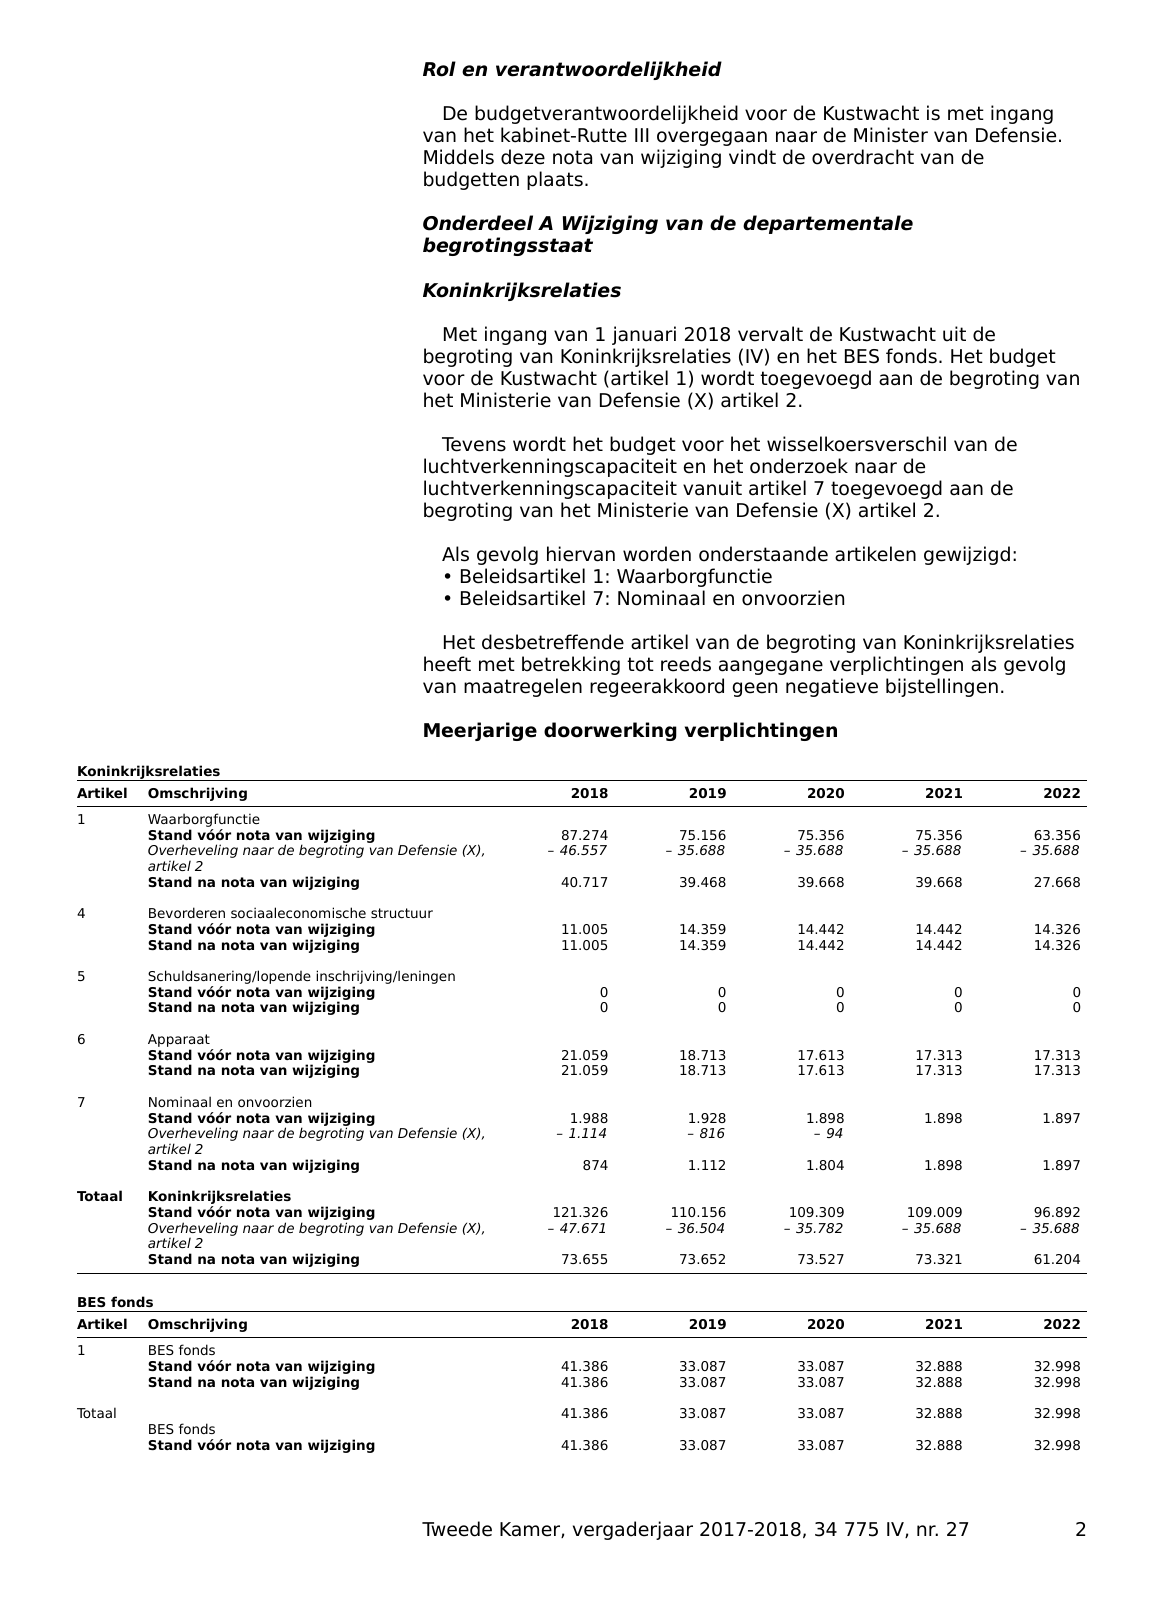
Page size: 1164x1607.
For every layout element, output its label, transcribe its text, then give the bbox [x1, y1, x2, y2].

table_cell – 1.114 [496, 1126, 614, 1158]
table_cell [77, 922, 142, 937]
table_cell 33.087 [732, 1359, 850, 1374]
table_cell [142, 1406, 496, 1422]
table_cell 0 [496, 1000, 614, 1016]
table_cell [732, 1189, 850, 1205]
text Met ingang van 1 januari 2018 vervalt de Kustwacht uit de begroting van Koninkrijksrelaties (IV) en het BES fonds. Het budget voor de Kustwacht (artikel 1) wordt toegevoegd aan de begroting van het Ministerie van Defensie (X) artikel 2. [422, 324, 1087, 412]
table_cell [496, 1016, 614, 1032]
table_cell 1.898 [732, 1110, 850, 1126]
table_cell [969, 1032, 1087, 1047]
table_cell [77, 1079, 142, 1095]
table_cell 1.112 [614, 1158, 732, 1173]
table_cell [496, 953, 614, 969]
table_cell 39.668 [850, 875, 968, 890]
table_cell Totaal [77, 1406, 142, 1422]
table_cell 17.313 [850, 1063, 968, 1079]
table_cell 2018 [496, 781, 614, 806]
table_cell [77, 1422, 142, 1437]
table_cell Omschrijving [142, 781, 496, 806]
table_cell [732, 1422, 850, 1437]
table_cell [142, 1173, 496, 1189]
table_cell Stand vóór nota van wijziging [142, 985, 496, 1000]
table_cell [969, 969, 1087, 984]
table_cell Artikel [77, 1312, 142, 1337]
table_cell [732, 953, 850, 969]
table_cell [77, 843, 142, 874]
table_cell – 47.671 [496, 1221, 614, 1252]
table_cell – 35.688 [969, 1221, 1087, 1252]
table_cell [614, 1189, 732, 1205]
table_cell [496, 1079, 614, 1095]
table_cell [142, 1390, 496, 1406]
table_cell 33.087 [614, 1359, 732, 1374]
table_cell – 36.504 [614, 1221, 732, 1252]
table_cell [732, 906, 850, 922]
table_cell [969, 953, 1087, 969]
table_cell 41.386 [496, 1359, 614, 1374]
table_cell [850, 1032, 968, 1047]
table_cell [77, 1063, 142, 1079]
table_cell [496, 807, 614, 827]
table_cell [850, 1422, 968, 1437]
table_cell [732, 1032, 850, 1047]
table_cell 0 [969, 985, 1087, 1000]
table_cell 73.321 [850, 1252, 968, 1272]
table_cell 32.888 [850, 1359, 968, 1374]
table_cell [77, 1126, 142, 1158]
table_cell Stand vóór nota van wijziging [142, 1048, 496, 1063]
table_cell 1 [77, 1338, 142, 1359]
table_cell 40.717 [496, 875, 614, 890]
table_cell [969, 906, 1087, 922]
table_cell 32.998 [969, 1374, 1087, 1390]
table_cell 14.442 [732, 938, 850, 953]
table_cell [77, 1390, 142, 1406]
table_cell [850, 807, 968, 827]
table_cell [969, 807, 1087, 827]
table_cell 39.668 [732, 875, 850, 890]
table_cell [732, 1095, 850, 1110]
table_cell [732, 969, 850, 984]
table_cell 109.009 [850, 1205, 968, 1221]
table_cell [496, 890, 614, 906]
table_cell 14.442 [850, 922, 968, 937]
table_cell [496, 1095, 614, 1110]
table_cell 75.356 [850, 827, 968, 843]
table_cell Stand vóór nota van wijziging [142, 827, 496, 843]
table_cell [77, 1374, 142, 1390]
table_cell 1.988 [496, 1110, 614, 1126]
table_cell [850, 1173, 968, 1189]
table_cell 0 [732, 985, 850, 1000]
table_cell – 35.688 [614, 843, 732, 874]
table_cell Stand na nota van wijziging [142, 1158, 496, 1173]
table_cell [850, 1079, 968, 1095]
table_cell [496, 969, 614, 984]
table_cell 32.998 [969, 1437, 1087, 1453]
table_cell [969, 1173, 1087, 1189]
table_cell [969, 1095, 1087, 1110]
table_cell 2022 [969, 1312, 1087, 1337]
table_cell [614, 1032, 732, 1047]
table_cell Stand vóór nota van wijziging [142, 1437, 496, 1453]
table_cell 1.897 [969, 1158, 1087, 1173]
table_cell – 816 [614, 1126, 732, 1158]
table_cell 33.087 [614, 1437, 732, 1453]
table_cell [77, 875, 142, 890]
table_cell [732, 807, 850, 827]
text Tevens wordt het budget voor het wisselkoersverschil van de luchtverkenningscapaciteit en het onderzoek naar de luchtverkenningscapaciteit vanuit artikel 7 toegevoegd aan de begroting van het Ministerie van Defensie (X) artikel 2. [422, 434, 1087, 522]
table_cell [850, 890, 968, 906]
table_cell [77, 985, 142, 1000]
table_cell 27.668 [969, 875, 1087, 890]
table_cell 7 [77, 1095, 142, 1110]
table_cell Overheveling naar de begroting van Defensie (X), artikel 2 [142, 1126, 496, 1158]
table_cell 14.442 [732, 922, 850, 937]
table_cell [142, 1079, 496, 1095]
table_cell 32.998 [969, 1406, 1087, 1422]
table_cell 73.652 [614, 1252, 732, 1272]
text Als gevolg hiervan worden onderstaande artikelen gewijzigd: [422, 544, 1087, 566]
table_cell 39.468 [614, 875, 732, 890]
table_cell [614, 1095, 732, 1110]
table_cell 11.005 [496, 938, 614, 953]
table_cell Stand vóór nota van wijziging [142, 1110, 496, 1126]
table_cell [77, 1048, 142, 1063]
table_cell [614, 1390, 732, 1406]
table_cell [496, 1032, 614, 1047]
table_cell [732, 1173, 850, 1189]
table_header BES fonds [77, 1295, 1087, 1311]
subtitle Rol en verantwoordelijkheid [422, 59, 1087, 81]
table_cell 874 [496, 1158, 614, 1173]
table_cell [614, 969, 732, 984]
table_cell 61.204 [969, 1252, 1087, 1272]
table_cell 6 [77, 1032, 142, 1047]
table_cell 5 [77, 969, 142, 984]
text • Beleidsartikel 1: Waarborgfunctie [422, 566, 1087, 588]
table_cell 14.326 [969, 938, 1087, 953]
table_cell 63.356 [969, 827, 1087, 843]
table_cell [77, 1110, 142, 1126]
table_cell – 35.688 [732, 843, 850, 874]
table_cell 14.326 [969, 922, 1087, 937]
table_cell 2022 [969, 781, 1087, 806]
text De budgetverantwoordelijkheid voor de Kustwacht is met ingang van het kabinet-Rutte III overgegaan naar de Minister van Defensie. Middels deze nota van wijziging vindt de overdracht van de budgetten plaats. [422, 103, 1087, 191]
table_cell – 35.688 [969, 843, 1087, 874]
table_cell 2021 [850, 1312, 968, 1337]
table_cell 18.713 [614, 1048, 732, 1063]
table_cell [77, 1173, 142, 1189]
table_cell Stand vóór nota van wijziging [142, 922, 496, 937]
table_cell Stand na nota van wijziging [142, 1374, 496, 1390]
table_cell 73.655 [496, 1252, 614, 1272]
table_cell [732, 1016, 850, 1032]
table_cell Nominaal en onvoorzien [142, 1095, 496, 1110]
table_cell 32.888 [850, 1374, 968, 1390]
table_cell [969, 1422, 1087, 1437]
subtitle Onderdeel A Wijziging van de departementale begrotingsstaat [422, 213, 1087, 257]
table_cell [614, 1422, 732, 1437]
table_cell [77, 938, 142, 953]
table_cell [614, 890, 732, 906]
table_cell 2021 [850, 781, 968, 806]
table_cell – 35.688 [850, 843, 968, 874]
table_cell [77, 1205, 142, 1221]
table_cell 1.898 [850, 1110, 968, 1126]
table_cell 75.356 [732, 827, 850, 843]
table_cell 2020 [732, 1312, 850, 1337]
table_cell [496, 1189, 614, 1205]
table_cell 73.527 [732, 1252, 850, 1272]
table_cell Bevorderen sociaaleconomische structuur [142, 906, 496, 922]
table_cell BES fonds [142, 1338, 496, 1359]
table_cell [732, 1390, 850, 1406]
table_cell [77, 1000, 142, 1016]
table_cell Stand na nota van wijziging [142, 1000, 496, 1016]
text • Beleidsartikel 7: Nominaal en onvoorzien [422, 588, 1087, 610]
table_cell – 35.688 [850, 1221, 968, 1252]
table_cell 14.359 [614, 922, 732, 937]
table_cell 11.005 [496, 922, 614, 937]
table_cell Stand na nota van wijziging [142, 938, 496, 953]
table_cell [496, 1422, 614, 1437]
table_cell [496, 906, 614, 922]
table_cell [969, 1016, 1087, 1032]
table_cell Koninkrijksrelaties [142, 1189, 496, 1205]
table_cell [850, 1338, 968, 1359]
table_cell [614, 906, 732, 922]
table_cell 110.156 [614, 1205, 732, 1221]
table_cell Omschrijving [142, 1312, 496, 1337]
table_cell 1.804 [732, 1158, 850, 1173]
table_cell [969, 1126, 1087, 1158]
table_header Koninkrijksrelaties [77, 764, 1087, 780]
table_cell 109.309 [732, 1205, 850, 1221]
table_cell Stand vóór nota van wijziging [142, 1359, 496, 1374]
table_cell [496, 1390, 614, 1406]
table_cell Waarborgfunctie [142, 807, 496, 827]
subtitle Meerjarige doorwerking verplichtingen [422, 720, 1087, 742]
table_cell 17.613 [732, 1063, 850, 1079]
table_cell 14.359 [614, 938, 732, 953]
table_cell [614, 1173, 732, 1189]
table_cell 17.313 [969, 1063, 1087, 1079]
table_cell 17.613 [732, 1048, 850, 1063]
table_cell [77, 827, 142, 843]
table_cell 2019 [614, 1312, 732, 1337]
table_cell [969, 1189, 1087, 1205]
table_cell 33.087 [732, 1437, 850, 1453]
table_cell 0 [496, 985, 614, 1000]
table_cell [614, 1016, 732, 1032]
table_cell Stand vóór nota van wijziging [142, 1205, 496, 1221]
table_cell 4 [77, 906, 142, 922]
table_cell 17.313 [969, 1048, 1087, 1063]
table_cell Apparaat [142, 1032, 496, 1047]
table_cell [732, 890, 850, 906]
table_cell [850, 1126, 968, 1158]
table_cell [614, 1338, 732, 1359]
table_cell [969, 1338, 1087, 1359]
table_cell [732, 1338, 850, 1359]
table_cell 21.059 [496, 1063, 614, 1079]
table_cell [850, 1016, 968, 1032]
table_cell 75.156 [614, 827, 732, 843]
table_cell – 46.557 [496, 843, 614, 874]
table_cell [614, 807, 732, 827]
table_cell 33.087 [732, 1374, 850, 1390]
table_cell Stand na nota van wijziging [142, 1252, 496, 1272]
table_cell [850, 1390, 968, 1406]
table_cell [969, 890, 1087, 906]
table_cell 18.713 [614, 1063, 732, 1079]
table_cell 33.087 [614, 1374, 732, 1390]
table_cell 2018 [496, 1312, 614, 1337]
table_cell [77, 1359, 142, 1374]
table_cell 2020 [732, 781, 850, 806]
table_cell [496, 1173, 614, 1189]
table_cell 0 [614, 1000, 732, 1016]
table_cell 41.386 [496, 1374, 614, 1390]
table_cell [850, 969, 968, 984]
table_cell 33.087 [732, 1406, 850, 1422]
table_cell [850, 953, 968, 969]
table_cell BES fonds [142, 1422, 496, 1437]
table_cell [969, 1390, 1087, 1406]
table_cell 0 [850, 985, 968, 1000]
table_cell Totaal [77, 1189, 142, 1205]
table_cell Stand na nota van wijziging [142, 875, 496, 890]
table_cell [732, 1079, 850, 1095]
table_cell [142, 953, 496, 969]
table_cell 32.888 [850, 1437, 968, 1453]
table_cell 14.442 [850, 938, 968, 953]
table_cell 0 [850, 1000, 968, 1016]
table_cell [496, 1338, 614, 1359]
table_cell 1.898 [850, 1158, 968, 1173]
table_cell Schuldsanering/lopende inschrijving/leningen [142, 969, 496, 984]
table_cell Overheveling naar de begroting van Defensie (X), artikel 2 [142, 843, 496, 874]
table_cell – 94 [732, 1126, 850, 1158]
table_cell 32.998 [969, 1359, 1087, 1374]
table_cell 32.888 [850, 1406, 968, 1422]
table_cell Artikel [77, 781, 142, 806]
table_cell Stand na nota van wijziging [142, 1063, 496, 1079]
table_cell [77, 1158, 142, 1173]
table_cell [77, 953, 142, 969]
table_cell 87.274 [496, 827, 614, 843]
table_cell 21.059 [496, 1048, 614, 1063]
table_cell [142, 890, 496, 906]
table_cell [77, 1437, 142, 1453]
table_cell 41.386 [496, 1437, 614, 1453]
table_cell [77, 1016, 142, 1032]
text Het desbetreffende artikel van de begroting van Koninkrijksrelaties heeft met betrekking tot reeds aangegane verplichtingen als gevolg van maatregelen regeerakkoord geen negatieve bijstellingen. [422, 632, 1087, 698]
table_cell [850, 1189, 968, 1205]
subtitle Koninkrijksrelaties [422, 279, 1087, 301]
table_cell 96.892 [969, 1205, 1087, 1221]
table_cell 17.313 [850, 1048, 968, 1063]
table_cell [850, 906, 968, 922]
table_cell 0 [732, 1000, 850, 1016]
table_cell [142, 1016, 496, 1032]
table_cell [614, 1079, 732, 1095]
table_cell 0 [614, 985, 732, 1000]
table_cell [77, 890, 142, 906]
table_cell 1.928 [614, 1110, 732, 1126]
table_cell 0 [969, 1000, 1087, 1016]
table_cell [614, 953, 732, 969]
table_cell 121.326 [496, 1205, 614, 1221]
table_cell 1 [77, 807, 142, 827]
table_cell 33.087 [614, 1406, 732, 1422]
table_cell [77, 1221, 142, 1252]
table_cell 41.386 [496, 1406, 614, 1422]
table_cell [850, 1095, 968, 1110]
table_cell 1.897 [969, 1110, 1087, 1126]
table_cell Overheveling naar de begroting van Defensie (X), artikel 2 [142, 1221, 496, 1252]
table_cell [77, 1252, 142, 1272]
table_cell – 35.782 [732, 1221, 850, 1252]
table_cell [969, 1079, 1087, 1095]
table_cell 2019 [614, 781, 732, 806]
